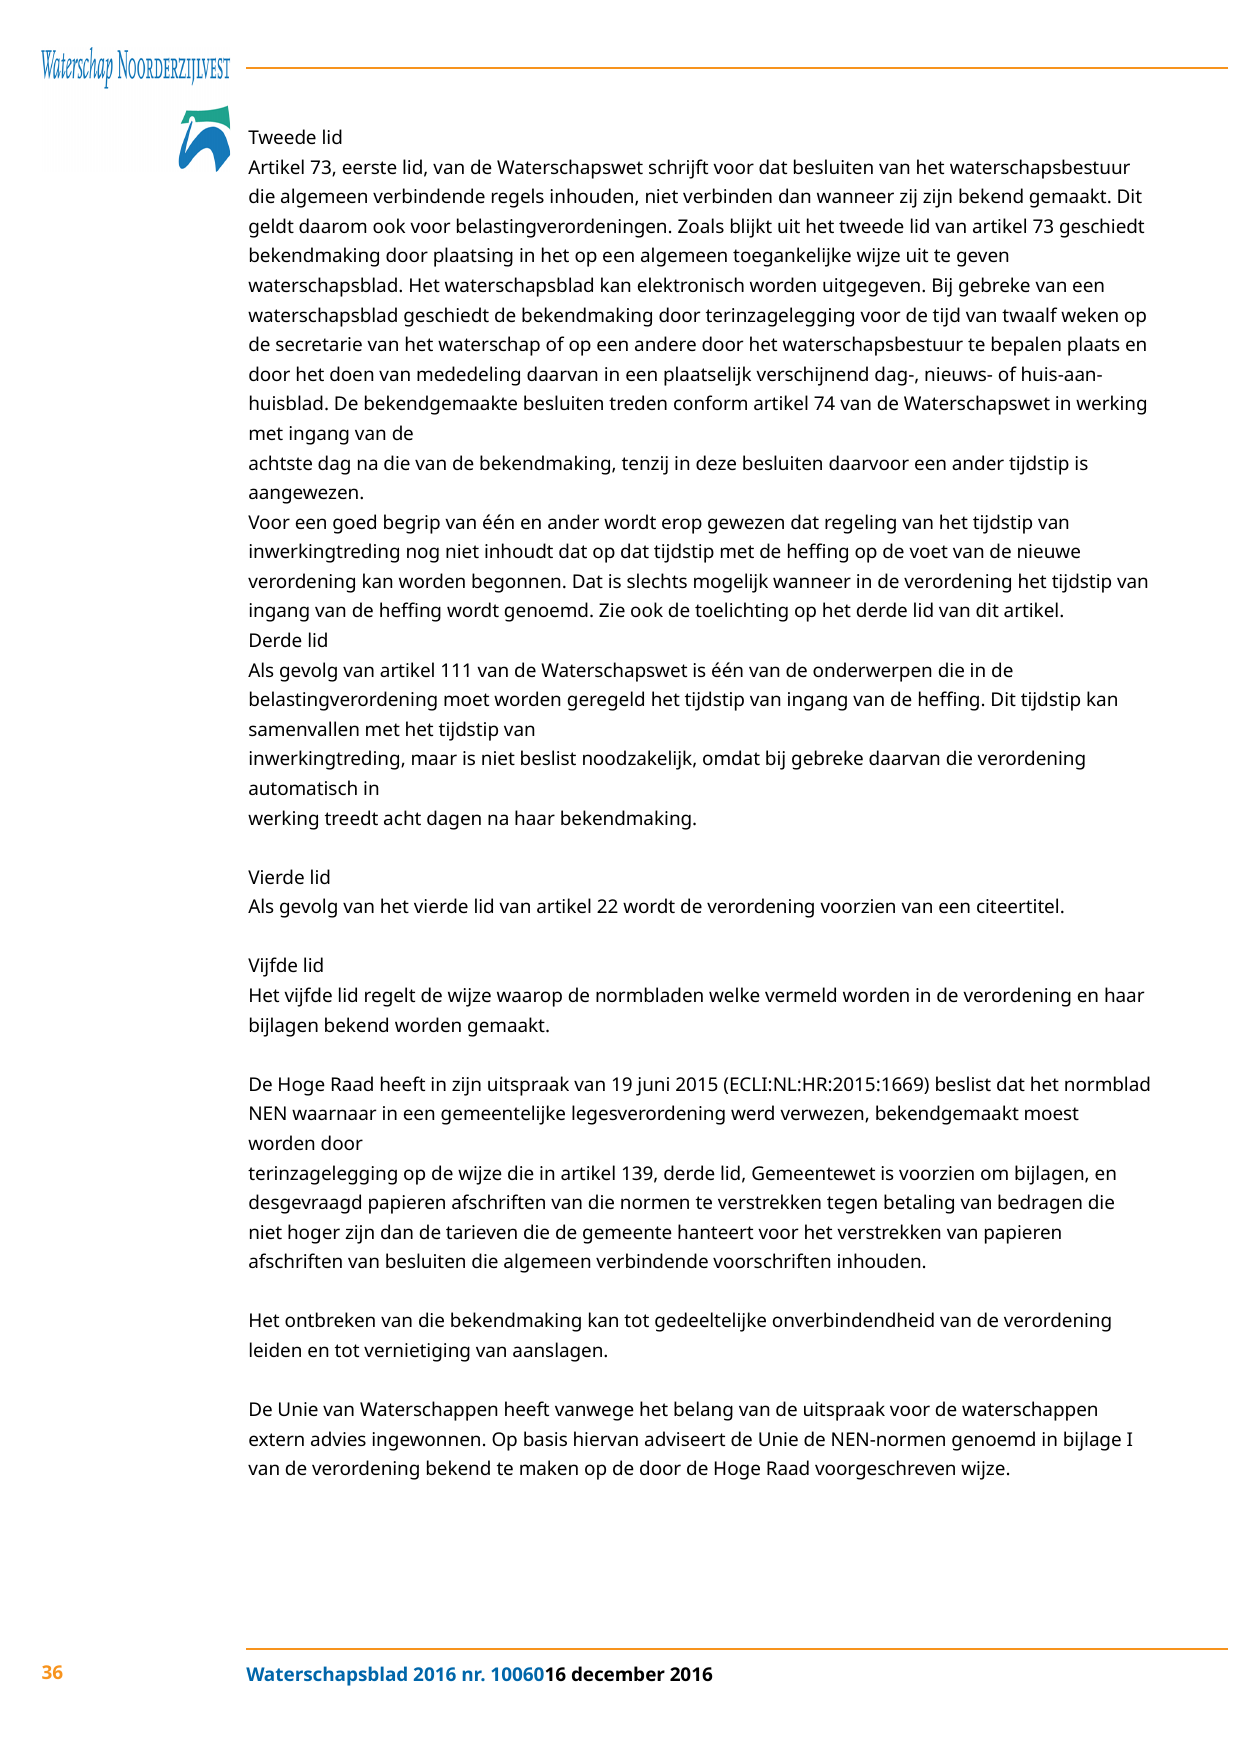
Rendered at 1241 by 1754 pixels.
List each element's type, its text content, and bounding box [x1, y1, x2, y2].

text De Unie van Waterschappen heeft vanwege het belang van de uitspraak voor de waterschappen extern advies ingewonnen. Op basis hiervan adviseert de Unie de NEN-normen genoemd in bijlage I van de verordening bekend te maken op de door de Hoge Raad voorgeschreven wijze. [248, 1396, 1152, 1481]
text Vierde lid [248, 864, 1152, 890]
text Artikel 73, eerste lid, van de Waterschapswet schrijft voor dat besluiten van het waterschapsbestuur die algemeen verbindende regels inhouden, niet verbinden dan wanneer zij zijn bekend gemaakt. Dit geldt daarom ook voor belastingverordeningen. Zoals blijkt uit het tweede lid van artikel 73 geschiedt bekendmaking door plaatsing in het op een algemeen toegankelijke wijze uit te geven waterschapsblad. Het waterschapsblad kan elektronisch worden uitgegeven. Bij gebreke van een waterschapsblad geschiedt de bekendmaking door terinzagelegging voor de tijd van twaalf weken op de secretarie van het waterschap of op een andere door het waterschapsbestuur te bepalen plaats en door het doen van mededeling daarvan in een plaatselijk verschijnend dag-, nieuws- of huis-aan-huisblad. De bekendgemaakte besluiten treden conform artikel 74 van de Waterschapswet in werking met ingang van de [248, 154, 1152, 446]
text inwerkingtreding, maar is niet beslist noodzakelijk, omdat bij gebreke daarvan die verordening automatisch in [248, 746, 1152, 801]
text Als gevolg van het vierde lid van artikel 22 wordt de verordening voorzien van een citeertitel. [248, 893, 1152, 919]
text Derde lid [248, 627, 1152, 653]
text werking treedt acht dagen na haar bekendmaking. [248, 805, 1152, 831]
text achtste dag na die van de bekendmaking, tenzij in deze besluiten daarvoor een ander tijdstip is aangewezen. [248, 450, 1152, 505]
text Voor een goed begrip van één en ander wordt erop gewezen dat regeling van het tijdstip van inwerkingtreding nog niet inhoudt dat op dat tijdstip met de heffing op de voet van de nieuwe verordening kan worden begonnen. Dat is slechts mogelijk wanneer in de verordening het tijdstip van ingang van de heffing wordt genoemd. Zie ook de toelichting op het derde lid van dit artikel. [248, 509, 1152, 623]
picture [41, 47, 231, 172]
text terinzagelegging op de wijze die in artikel 139, derde lid, Gemeentewet is voorzien om bijlagen, en desgevraagd papieren afschriften van die normen te verstrekken tegen betaling van bedragen die niet hoger zijn dan de tarieven die de gemeente hanteert voor het verstrekken van papieren afschriften van besluiten die algemeen verbindende voorschriften inhouden. [248, 1160, 1152, 1274]
text De Hoge Raad heeft in zijn uitspraak van 19 juni 2015 (ECLI:NL:HR:2015:1669) beslist dat het normblad NEN waarnaar in een gemeentelijke legesverordening werd verwezen, bekendgemaakt moest worden door [248, 1071, 1152, 1156]
text Het vijfde lid regelt de wijze waarop de normbladen welke vermeld worden in de verordening en haar bijlagen bekend worden gemaakt. [248, 982, 1152, 1038]
text Tweede lid [248, 124, 1152, 150]
text Het ontbreken van die bekendmaking kan tot gedeeltelijke onverbindendheid van de verordening leiden en tot vernietiging van aanslagen. [248, 1308, 1152, 1363]
text Vijfde lid [248, 953, 1152, 978]
text Als gevolg van artikel 111 van de Waterschapswet is één van de onderwerpen die in de belastingverordening moet worden geregeld het tijdstip van ingang van de heffing. Dit tijdstip kan samenvallen met het tijdstip van [248, 657, 1152, 742]
